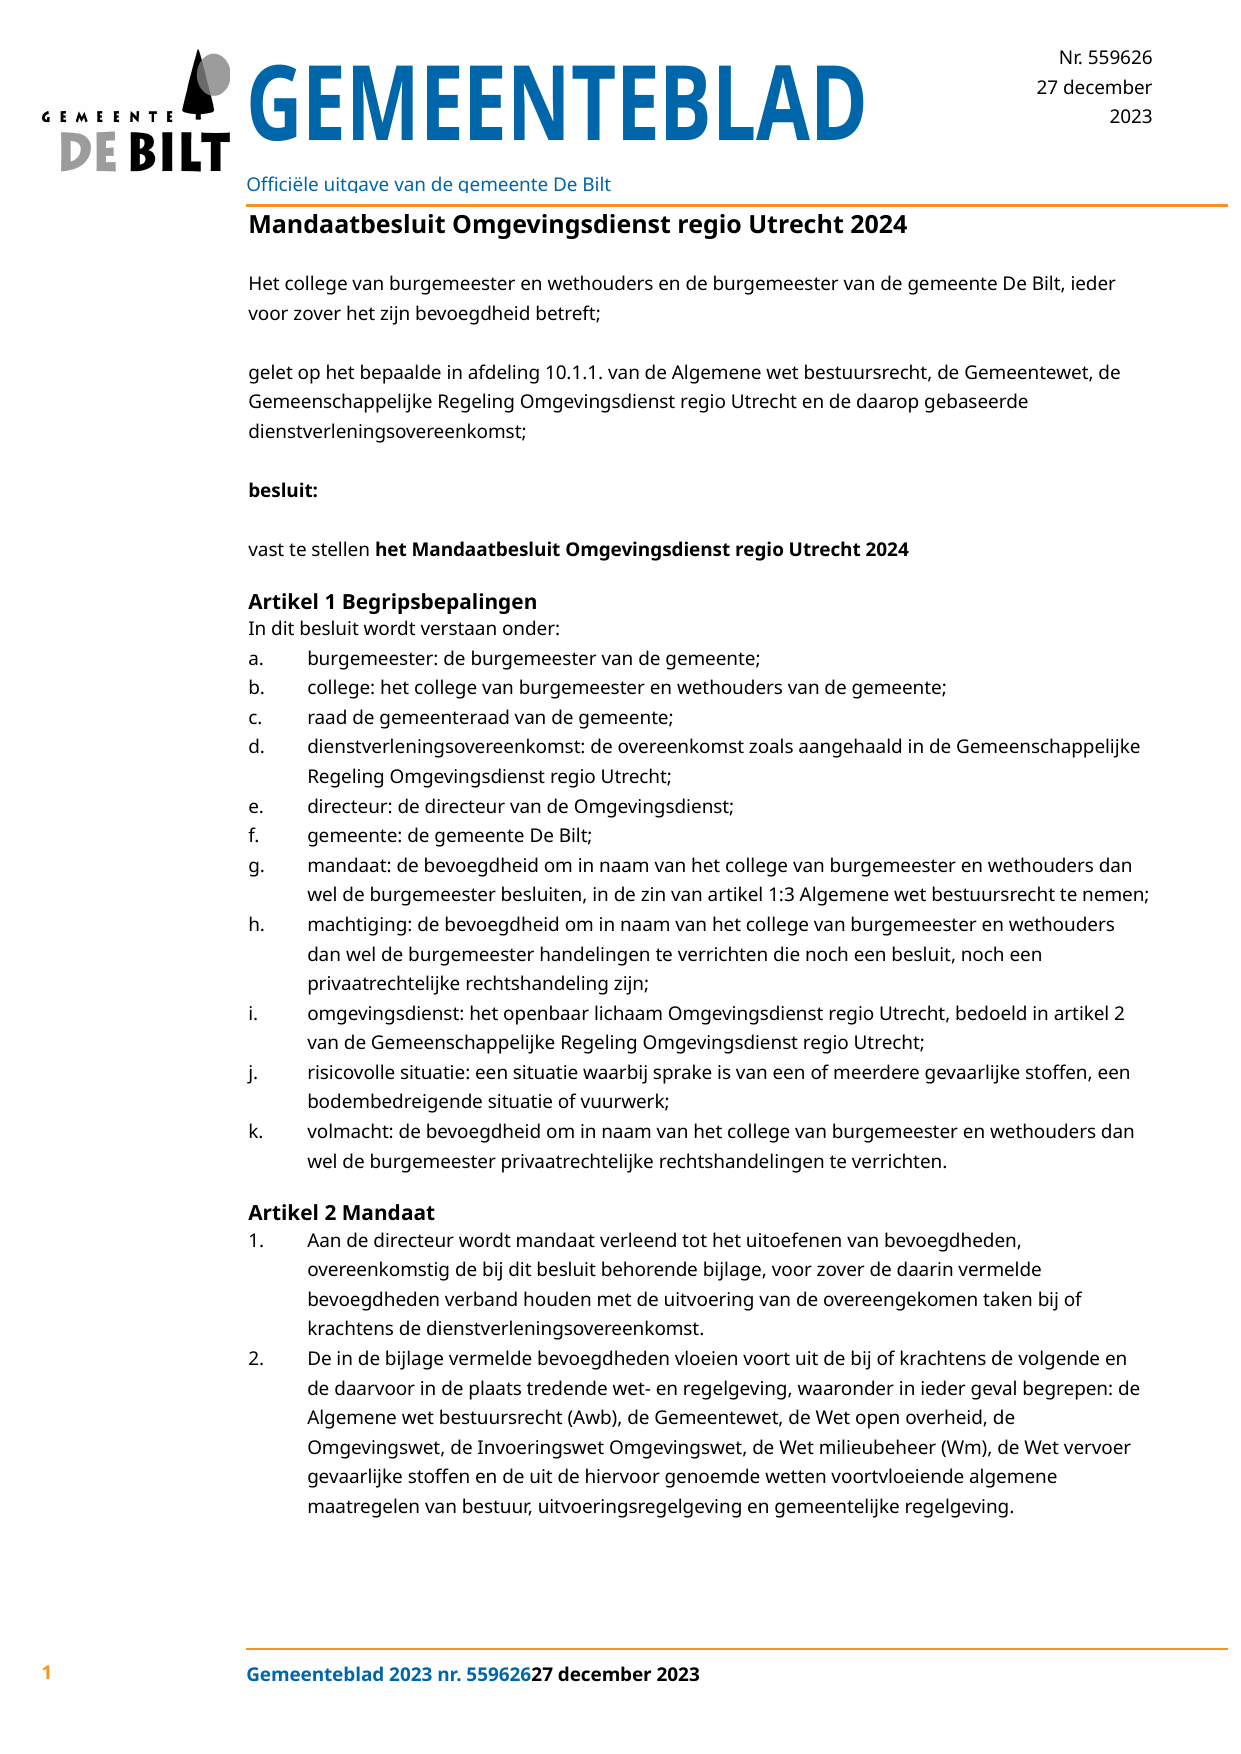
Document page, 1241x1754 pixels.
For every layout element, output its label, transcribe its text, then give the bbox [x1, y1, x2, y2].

list gemeente: de gemeente De Bilt; [248, 822, 1152, 848]
text besluit: [248, 477, 1152, 503]
list De in de bijlage vermelde bevoegdheden vloeien voort uit de bij of krachtens de volgende en de daarvoor in de plaats tredende wet- en regelgeving, waaronder in ieder geval begrepen: de Algemene wet bestuursrecht (Awb), de Gemeentewet, de Wet open overheid, de Omgevingswet, de Invoeringswet Omgevingswet, de Wet milieubeheer (Wm), de Wet vervoer gevaarlijke stoffen en de uit de hiervoor genoemde wetten voortvloeiende algemene maatregelen van bestuur, uitvoeringsregelgeving en gemeentelijke regelgeving. [248, 1345, 1152, 1519]
list mandaat: de bevoegdheid om in naam van het college van burgemeester en wethouders dan wel de burgemeester besluiten, in de zin van artikel 1:3 Algemene wet bestuursrecht te nemen; [248, 852, 1152, 907]
list omgevingsdienst: het openbaar lichaam Omgevingsdienst regio Utrecht, bedoeld in artikel 2 van de Gemeenschappelijke Regeling Omgevingsdienst regio Utrecht; [248, 1000, 1152, 1055]
list dienstverleningsovereenkomst: de overeenkomst zoals aangehaald in de Gemeenschappelijke Regeling Omgevingsdienst regio Utrecht; [248, 734, 1152, 789]
text Artikel 2 Mandaat [248, 1198, 1152, 1227]
list risicovolle situatie: een situatie waarbij sprake is van een of meerdere gevaarlijke stoffen, een bodembedreigende situatie of vuurwerk; [248, 1059, 1152, 1114]
text gelet op het bepaalde in afdeling 10.1.1. van de Algemene wet bestuursrecht, de Gemeentewet, de Gemeenschappelijke Regeling Omgevingsdienst regio Utrecht en de daarop gebaseerde dienstverleningsovereenkomst; [248, 359, 1152, 444]
list raad de gemeenteraad van de gemeente; [248, 704, 1152, 730]
text vast te stellen het Mandaatbesluit Omgevingsdienst regio Utrecht 2024 [248, 537, 1152, 562]
picture [41, 47, 231, 172]
text Mandaatbesluit Omgevingsdienst regio Utrecht 2024 [248, 207, 1152, 241]
text Het college van burgemeester en wethouders en de burgemeester van de gemeente De Bilt, ieder voor zover het zijn bevoegdheid betreft; [248, 270, 1152, 326]
list directeur: de directeur van de Omgevingsdienst; [248, 793, 1152, 819]
list volmacht: de bevoegdheid om in naam van het college van burgemeester en wethouders dan wel de burgemeester privaatrechtelijke rechtshandelingen te verrichten. [248, 1118, 1152, 1174]
list machtiging: de bevoegdheid om in naam van het college van burgemeester en wethouders dan wel de burgemeester handelingen te verrichten die noch een besluit, noch een privaatrechtelijke rechtshandeling zijn; [248, 911, 1152, 996]
text In dit besluit wordt verstaan onder: [248, 615, 1152, 641]
list college: het college van burgemeester en wethouders van de gemeente; [248, 674, 1152, 700]
list burgemeester: de burgemeester van de gemeente; [248, 645, 1152, 671]
text Artikel 1 Begripsbepalingen [248, 587, 1152, 615]
list Aan de directeur wordt mandaat verleend tot het uitoefenen van bevoegdheden, overeenkomstig de bij dit besluit behorende bijlage, voor zover de daarin vermelde bevoegdheden verband houden met de uitvoering van de overeengekomen taken bij of krachtens de dienstverleningsovereenkomst. [248, 1227, 1152, 1341]
